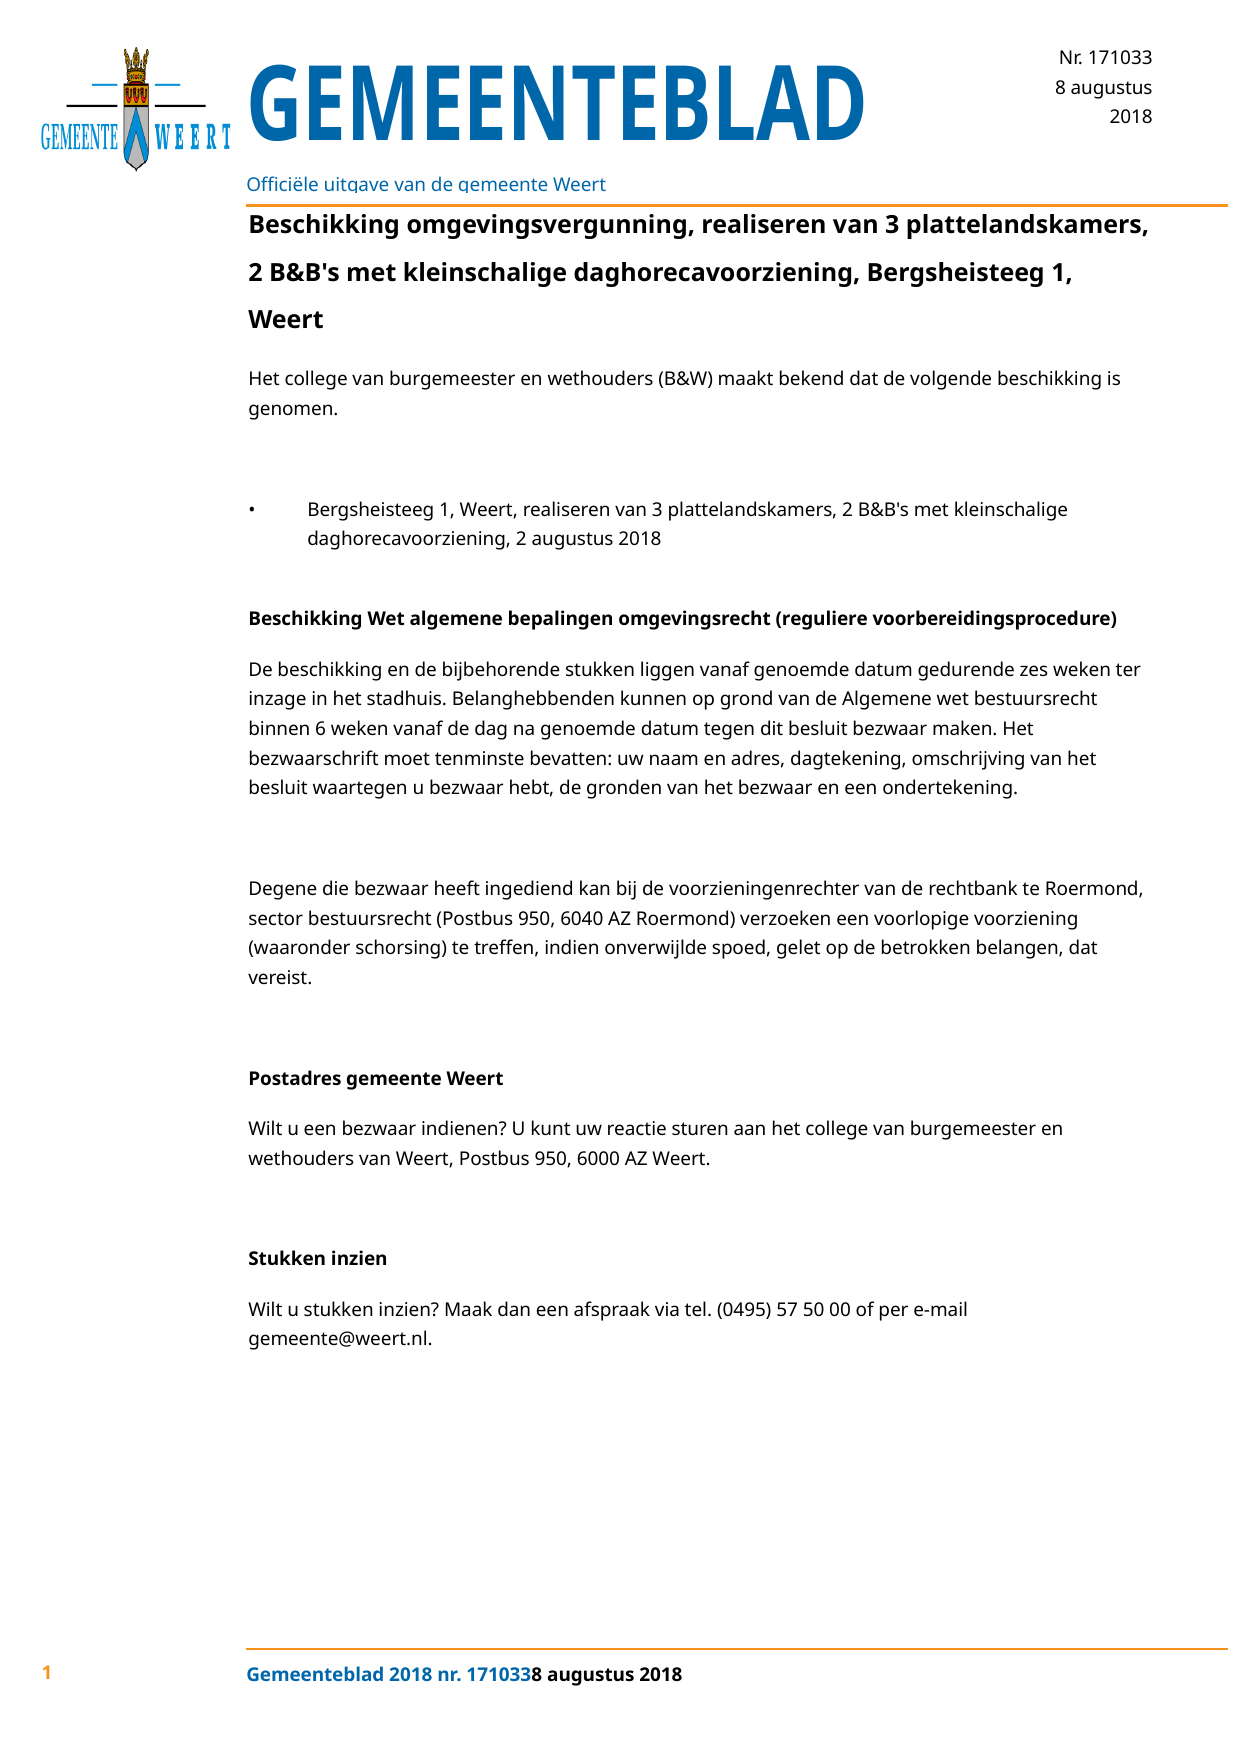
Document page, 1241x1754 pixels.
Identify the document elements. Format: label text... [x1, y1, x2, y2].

text Beschikking Wet algemene bepalingen omgevingsrecht (reguliere voorbereidingsprocedure) [248, 606, 1152, 631]
list Bergsheisteeg 1, Weert, realiseren van 3 plattelandskamers, 2 B&B's met kleinschalige daghorecavoorziening, 2 augustus 2018 [248, 496, 1152, 551]
text Beschikking omgevingsvergunning, realiseren van 3 plattelandskamers, 2 B&B's met kleinschalige daghorecavoorziening, Bergsheisteeg 1, Weert [248, 207, 1152, 336]
text Stukken inzien [248, 1246, 1152, 1271]
text Het college van burgemeester en wethouders (B&W) maakt bekend dat de volgende beschikking is genomen. [248, 366, 1152, 421]
text De beschikking en de bijbehorende stukken liggen vanaf genoemde datum gedurende zes weken ter inzage in het stadhuis. Belanghebbenden kunnen op grond van de Algemene wet bestuursrecht binnen 6 weken vanaf de dag na genoemde datum tegen dit besluit bezwaar maken. Het bezwaarschrift moet tenminste bevatten: uw naam en adres, dagtekening, omschrijving van het besluit waartegen u bezwaar hebt, de gronden van het bezwaar en een ondertekening. [248, 656, 1152, 800]
text Wilt u een bezwaar indienen? U kunt uw reactie sturen aan het college van burgemeester en wethouders van Weert, Postbus 950, 6000 AZ Weert. [248, 1115, 1152, 1170]
text Wilt u stukken inzien? Maak dan een afspraak via tel. (0495) 57 50 00 of per e-mail gemeente@weert.nl. [248, 1296, 1152, 1351]
text Degene die bezwaar heeft ingediend kan bij de voorzieningenrechter van de rechtbank te Roermond, sector bestuursrecht (Postbus 950, 6040 AZ Roermond) verzoeken een voorlopige voorziening (waaronder schorsing) te treffen, indien onverwijlde spoed, gelet op de betrokken belangen, dat vereist. [248, 875, 1152, 989]
picture [41, 47, 231, 172]
text Postadres gemeente Weert [248, 1065, 1152, 1090]
